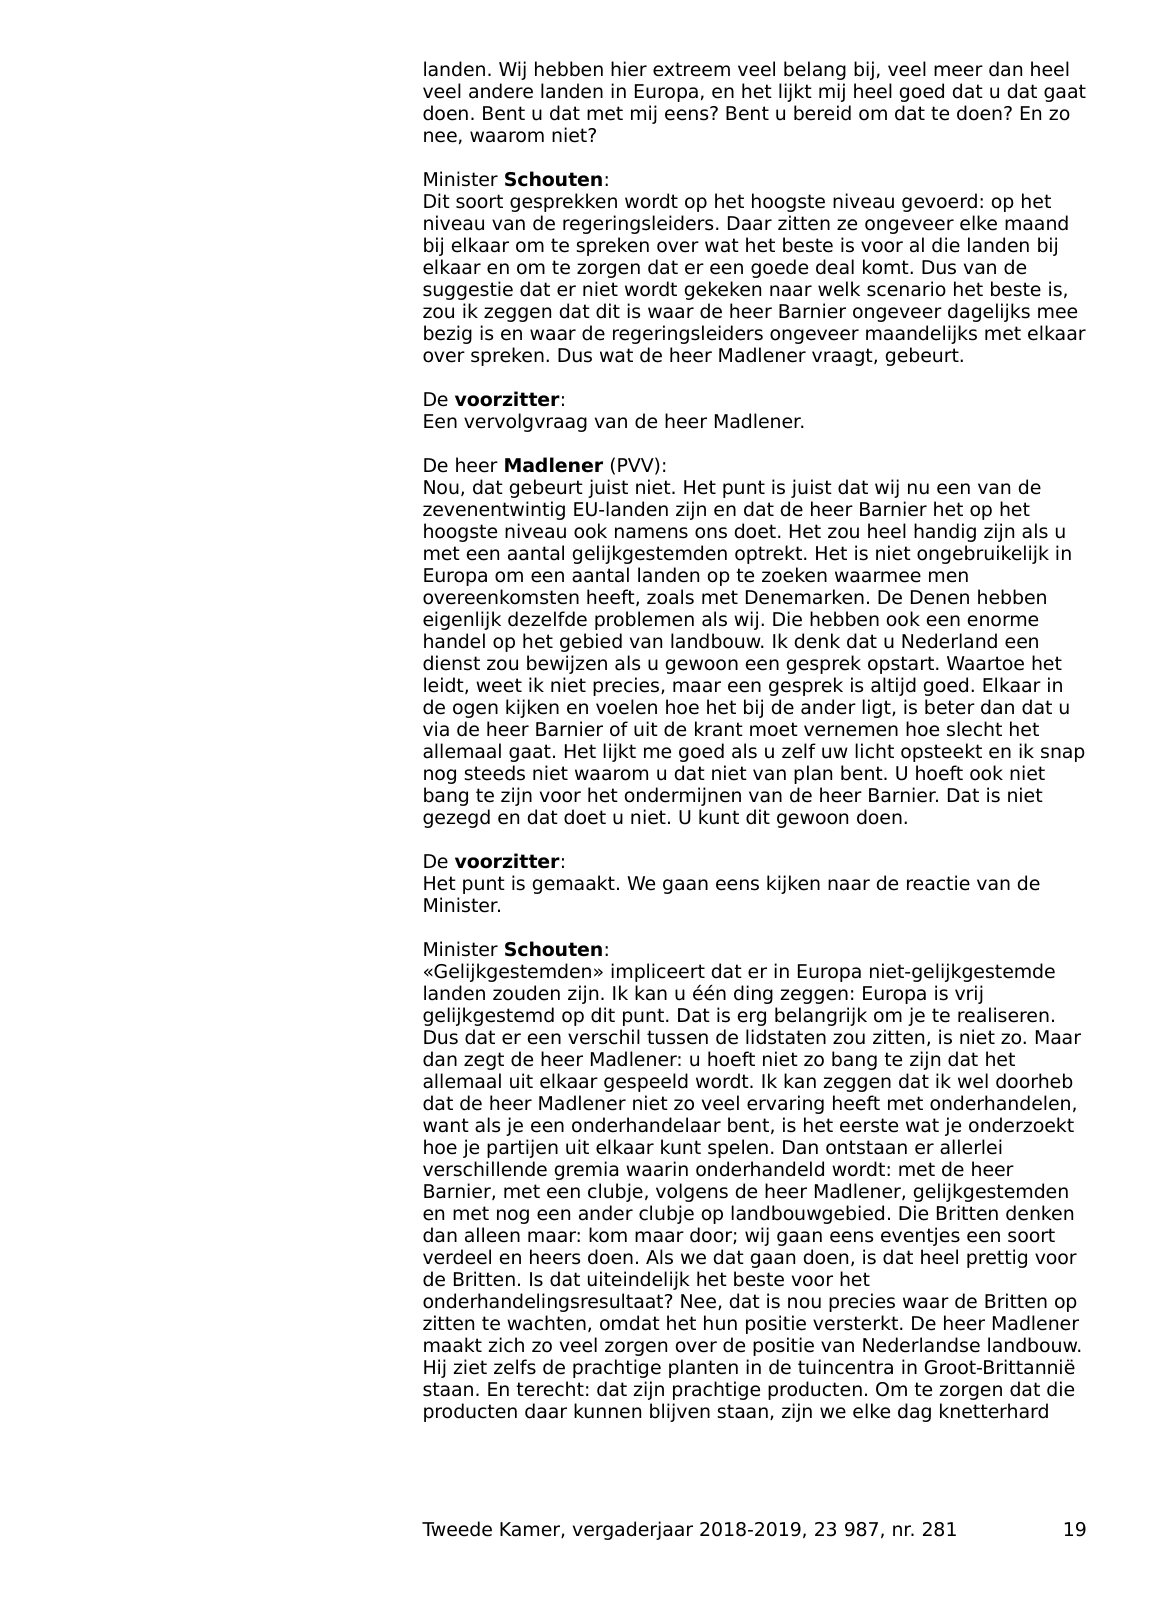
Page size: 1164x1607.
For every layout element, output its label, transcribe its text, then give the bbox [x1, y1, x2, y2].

text Dit soort gesprekken wordt op het hoogste niveau gevoerd: op het niveau van de regeringsleiders. Daar zitten ze ongeveer elke maand bij elkaar om te spreken over wat het beste is voor al die landen bij elkaar en om te zorgen dat er een goede deal komt. Dus van de suggestie dat er niet wordt gekeken naar welk scenario het beste is, zou ik zeggen dat dit is waar de heer Barnier ongeveer dagelijks mee bezig is en waar de regeringsleiders ongeveer maandelijks met elkaar over spreken. Dus wat de heer Madlener vraagt, gebeurt. [422, 191, 1087, 367]
text Minister Schouten: [422, 939, 1087, 961]
text «Gelijkgestemden» impliceert dat er in Europa niet-gelijkgestemde landen zouden zijn. Ik kan u één ding zeggen: Europa is vrij gelijkgestemd op dit punt. Dat is erg belangrijk om je te realiseren. Dus dat er een verschil tussen de lidstaten zou zitten, is niet zo. Maar dan zegt de heer Madlener: u hoeft niet zo bang te zijn dat het allemaal uit elkaar gespeeld wordt. Ik kan zeggen dat ik wel doorheb dat de heer Madlener niet zo veel ervaring heeft met onderhandelen, want als je een onderhandelaar bent, is het eerste wat je onderzoekt hoe je partijen uit elkaar kunt spelen. Dan ontstaan er allerlei verschillende gremia waarin onderhandeld wordt: met de heer Barnier, met een clubje, volgens de heer Madlener, gelijkgestemden en met nog een ander clubje op landbouwgebied. Die Britten denken dan alleen maar: kom maar door; wij gaan eens eventjes een soort verdeel en heers doen. Als we dat gaan doen, is dat heel prettig voor de Britten. Is dat uiteindelijk het beste voor het onderhandelingsresultaat? Nee, dat is nou precies waar de Britten op zitten te wachten, omdat het hun positie versterkt. De heer Madlener maakt zich zo veel zorgen over de positie van Nederlandse landbouw. Hij ziet zelfs de prachtige planten in de tuincentra in Groot-Brittannië staan. En terecht: dat zijn prachtige producten. Om te zorgen dat die producten daar kunnen blijven staan, zijn we elke dag knetterhard [422, 961, 1087, 1423]
text landen. Wij hebben hier extreem veel belang bij, veel meer dan heel veel andere landen in Europa, en het lijkt mij heel goed dat u dat gaat doen. Bent u dat met mij eens? Bent u bereid om dat te doen? En zo nee, waarom niet? [422, 59, 1087, 147]
text Nou, dat gebeurt juist niet. Het punt is juist dat wij nu een van de zevenentwintig EU-landen zijn en dat de heer Barnier het op het hoogste niveau ook namens ons doet. Het zou heel handig zijn als u met een aantal gelijkgestemden optrekt. Het is niet ongebruikelijk in Europa om een aantal landen op te zoeken waarmee men overeenkomsten heeft, zoals met Denemarken. De Denen hebben eigenlijk dezelfde problemen als wij. Die hebben ook een enorme handel op het gebied van landbouw. Ik denk dat u Nederland een dienst zou bewijzen als u gewoon een gesprek opstart. Waartoe het leidt, weet ik niet precies, maar een gesprek is altijd goed. Elkaar in de ogen kijken en voelen hoe het bij de ander ligt, is beter dan dat u via de heer Barnier of uit de krant moet vernemen hoe slecht het allemaal gaat. Het lijkt me goed als u zelf uw licht opsteekt en ik snap nog steeds niet waarom u dat niet van plan bent. U hoeft ook niet bang te zijn voor het ondermijnen van de heer Barnier. Dat is niet gezegd en dat doet u niet. U kunt dit gewoon doen. [422, 477, 1087, 829]
text De voorzitter: [422, 389, 1087, 411]
text Minister Schouten: [422, 169, 1087, 191]
text Een vervolgvraag van de heer Madlener. [422, 411, 1087, 433]
text Het punt is gemaakt. We gaan eens kijken naar de reactie van de Minister. [422, 873, 1087, 917]
text De voorzitter: [422, 851, 1087, 873]
text De heer Madlener (PVV): [422, 455, 1087, 477]
